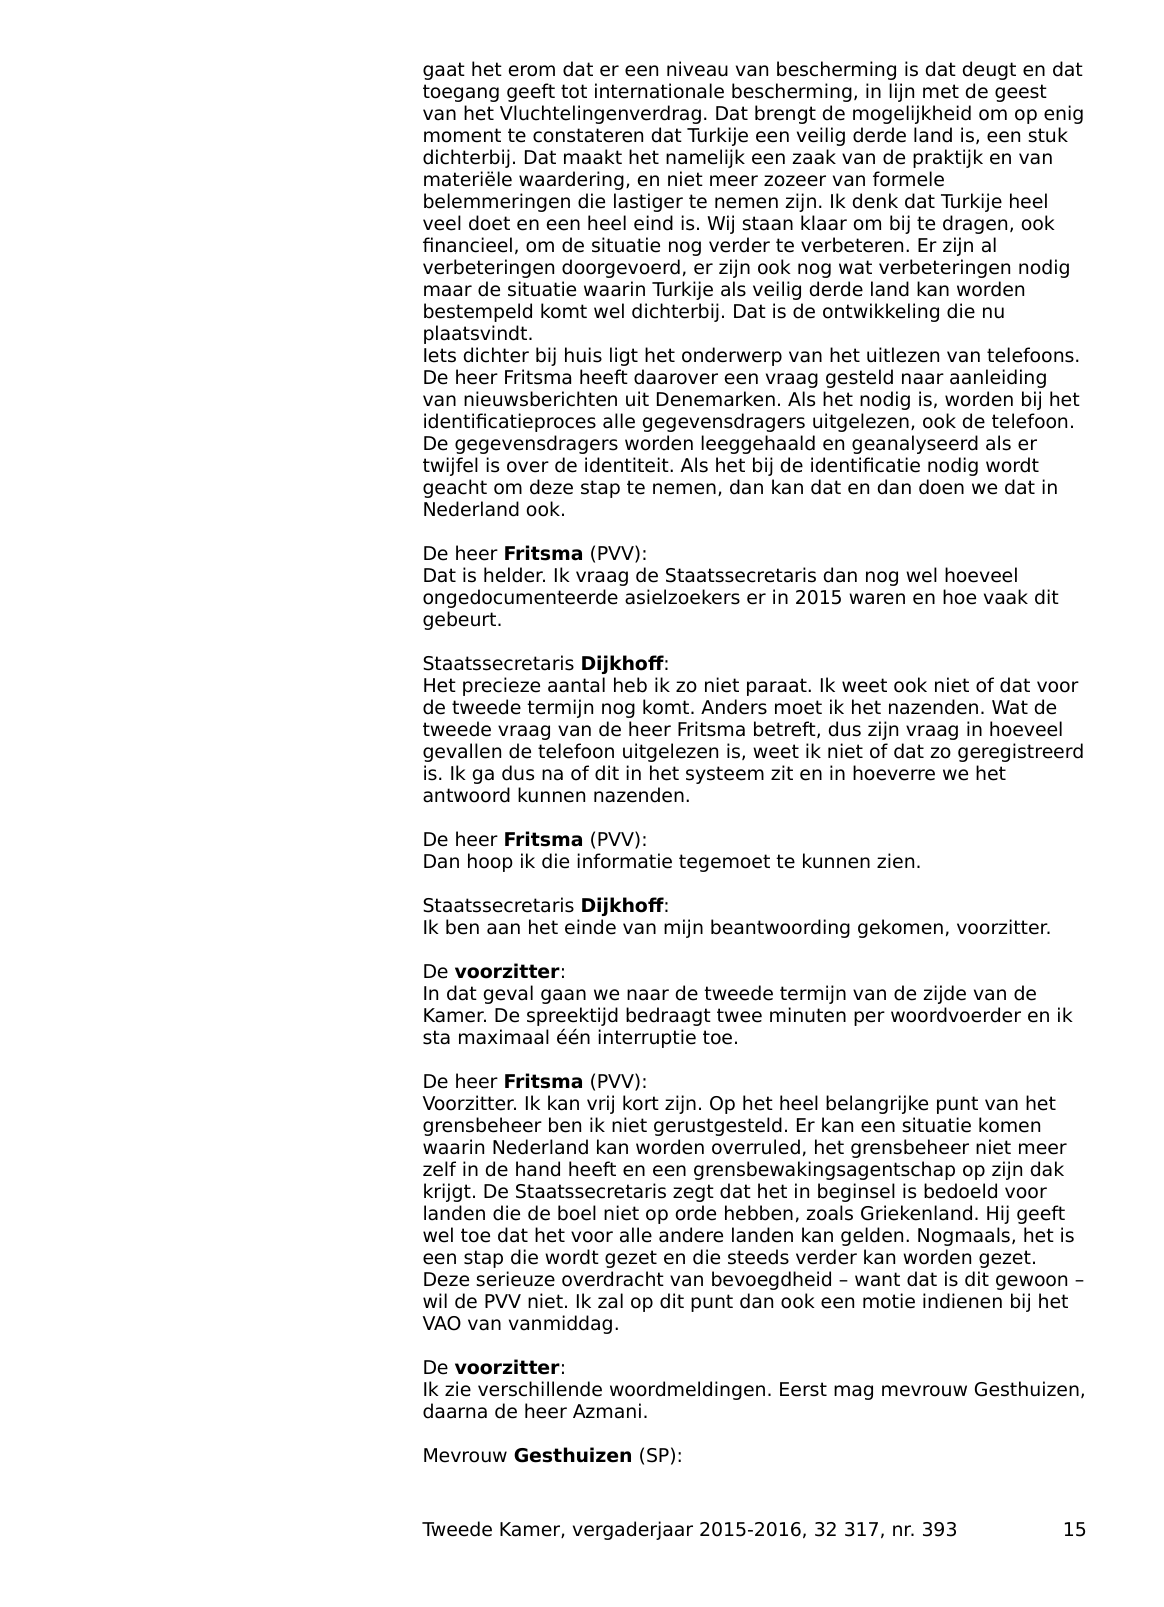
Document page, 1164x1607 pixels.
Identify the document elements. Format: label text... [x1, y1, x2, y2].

text Dat is helder. Ik vraag de Staatssecretaris dan nog wel hoeveel ongedocumenteerde asielzoekers er in 2015 waren en hoe vaak dit gebeurt. [422, 565, 1087, 631]
text De heer Fritsma (PVV): [422, 1071, 1087, 1093]
text Ik ben aan het einde van mijn beantwoording gekomen, voorzitter. [422, 917, 1087, 939]
text In dat geval gaan we naar de tweede termijn van de zijde van de Kamer. De spreektijd bedraagt twee minuten per woordvoerder en ik sta maximaal één interruptie toe. [422, 983, 1087, 1049]
text De heer Fritsma (PVV): [422, 543, 1087, 565]
text Staatssecretaris Dijkhoff: [422, 895, 1087, 917]
text Het precieze aantal heb ik zo niet paraat. Ik weet ook niet of dat voor de tweede termijn nog komt. Anders moet ik het nazenden. Wat de tweede vraag van de heer Fritsma betreft, dus zijn vraag in hoeveel gevallen de telefoon uitgelezen is, weet ik niet of dat zo geregistreerd is. Ik ga dus na of dit in het systeem zit en in hoeverre we het antwoord kunnen nazenden. [422, 675, 1087, 807]
text Dan hoop ik die informatie tegemoet te kunnen zien. [422, 851, 1087, 873]
text De voorzitter: [422, 1357, 1087, 1379]
text Ik zie verschillende woordmeldingen. Eerst mag mevrouw Gesthuizen, daarna de heer Azmani. [422, 1379, 1087, 1423]
text De heer Fritsma (PVV): [422, 829, 1087, 851]
text Mevrouw Gesthuizen (SP): [422, 1445, 1087, 1467]
text Iets dichter bij huis ligt het onderwerp van het uitlezen van telefoons. De heer Fritsma heeft daarover een vraag gesteld naar aanleiding van nieuwsberichten uit Denemarken. Als het nodig is, worden bij het identificatieproces alle gegevensdragers uitgelezen, ook de telefoon. De gegevensdragers worden leeggehaald en geanalyseerd als er twijfel is over de identiteit. Als het bij de identificatie nodig wordt geacht om deze stap te nemen, dan kan dat en dan doen we dat in Nederland ook. [422, 345, 1087, 521]
text Staatssecretaris Dijkhoff: [422, 653, 1087, 675]
text gaat het erom dat er een niveau van bescherming is dat deugt en dat toegang geeft tot internationale bescherming, in lijn met de geest van het Vluchtelingenverdrag. Dat brengt de mogelijkheid om op enig moment te constateren dat Turkije een veilig derde land is, een stuk dichterbij. Dat maakt het namelijk een zaak van de praktijk en van materiële waardering, en niet meer zozeer van formele belemmeringen die lastiger te nemen zijn. Ik denk dat Turkije heel veel doet en een heel eind is. Wij staan klaar om bij te dragen, ook financieel, om de situatie nog verder te verbeteren. Er zijn al verbeteringen doorgevoerd, er zijn ook nog wat verbeteringen nodig maar de situatie waarin Turkije als veilig derde land kan worden bestempeld komt wel dichterbij. Dat is de ontwikkeling die nu plaatsvindt. [422, 59, 1087, 345]
text De voorzitter: [422, 961, 1087, 983]
text Voorzitter. Ik kan vrij kort zijn. Op het heel belangrijke punt van het grensbeheer ben ik niet gerustgesteld. Er kan een situatie komen waarin Nederland kan worden overruled, het grensbeheer niet meer zelf in de hand heeft en een grensbewakingsagentschap op zijn dak krijgt. De Staatssecretaris zegt dat het in beginsel is bedoeld voor landen die de boel niet op orde hebben, zoals Griekenland. Hij geeft wel toe dat het voor alle andere landen kan gelden. Nogmaals, het is een stap die wordt gezet en die steeds verder kan worden gezet. Deze serieuze overdracht van bevoegdheid – want dat is dit gewoon – wil de PVV niet. Ik zal op dit punt dan ook een motie indienen bij het VAO van vanmiddag. [422, 1093, 1087, 1335]
